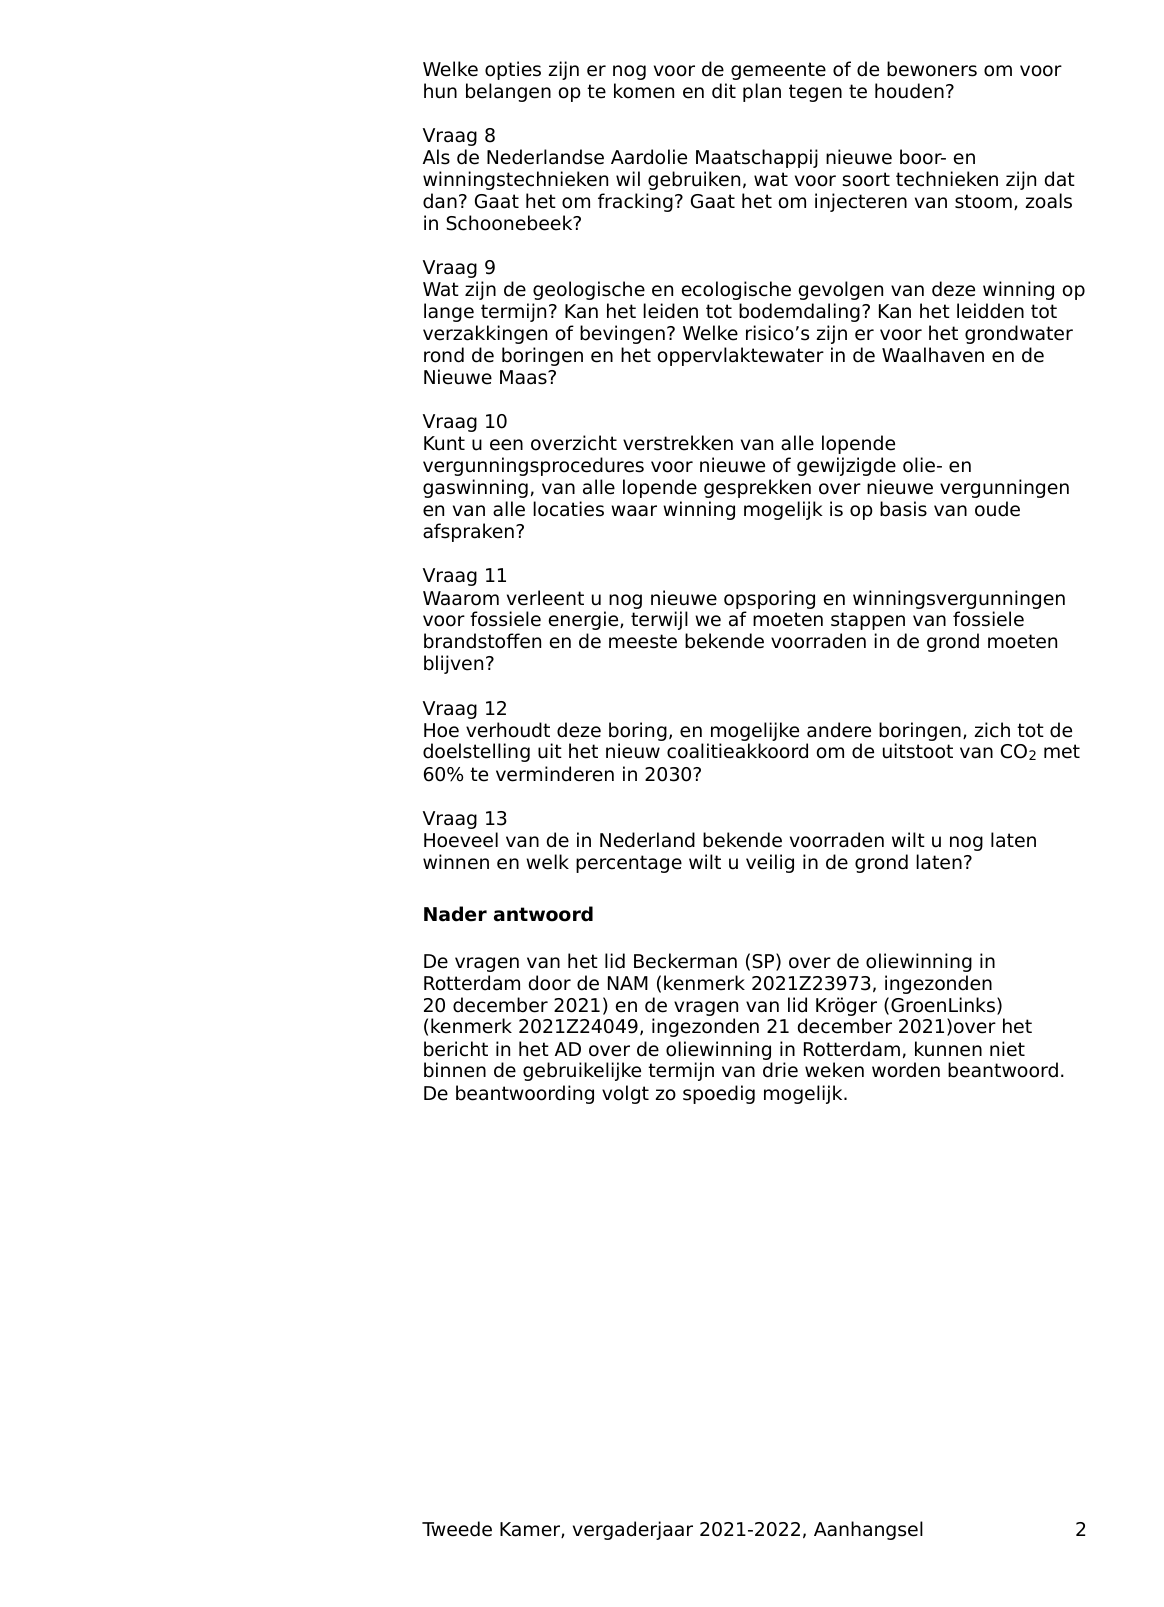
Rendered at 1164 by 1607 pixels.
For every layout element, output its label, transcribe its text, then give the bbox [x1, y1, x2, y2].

text Vraag 8 [422, 125, 1087, 147]
text Welke opties zijn er nog voor de gemeente of de bewoners om voor hun belangen op te komen en dit plan tegen te houden? [422, 59, 1087, 103]
text Vraag 13 [422, 808, 1087, 829]
text Wat zijn de geologische en ecologische gevolgen van deze winning op lange termijn? Kan het leiden tot bodemdaling? Kan het leidden tot verzakkingen of bevingen? Welke risico’s zijn er voor het grondwater rond de boringen en het oppervlaktewater in de Waalhaven en de Nieuwe Maas? [422, 279, 1087, 389]
text Vraag 10 [422, 411, 1087, 433]
text Vraag 11 [422, 565, 1087, 587]
text Vraag 9 [422, 257, 1087, 279]
text Hoe verhoudt deze boring, en mogelijke andere boringen, zich tot de doelstelling uit het nieuw coalitieakkoord om de uitstoot van CO2 met 60% te verminderen in 2030? [422, 719, 1087, 785]
text Als de Nederlandse Aardolie Maatschappij nieuwe boor- en winningstechnieken wil gebruiken, wat voor soort technieken zijn dat dan? Gaat het om fracking? Gaat het om injecteren van stoom, zoals in Schoonebeek? [422, 147, 1087, 235]
text Hoeveel van de in Nederland bekende voorraden wilt u nog laten winnen en welk percentage wilt u veilig in de grond laten? [422, 829, 1087, 873]
subtitle Nader antwoord [422, 903, 1087, 926]
text Vraag 12 [422, 697, 1087, 719]
text Waarom verleent u nog nieuwe opsporing en winningsvergunningen voor fossiele energie, terwijl we af moeten stappen van fossiele brandstoffen en de meeste bekende voorraden in de grond moeten blijven? [422, 587, 1087, 675]
text De vragen van het lid Beckerman (SP) over de oliewinning in Rotterdam door de NAM (kenmerk 2021Z23973, ingezonden 20 december 2021) en de vragen van lid Kröger (GroenLinks) (kenmerk 2021Z24049, ingezonden 21 december 2021)over het bericht in het AD over de oliewinning in Rotterdam, kunnen niet binnen de gebruikelijke termijn van drie weken worden beantwoord. De beantwoording volgt zo spoedig mogelijk. [422, 951, 1087, 1104]
text Kunt u een overzicht verstrekken van alle lopende vergunningsprocedures voor nieuwe of gewijzigde olie- en gaswinning, van alle lopende gesprekken over nieuwe vergunningen en van alle locaties waar winning mogelijk is op basis van oude afspraken? [422, 433, 1087, 543]
